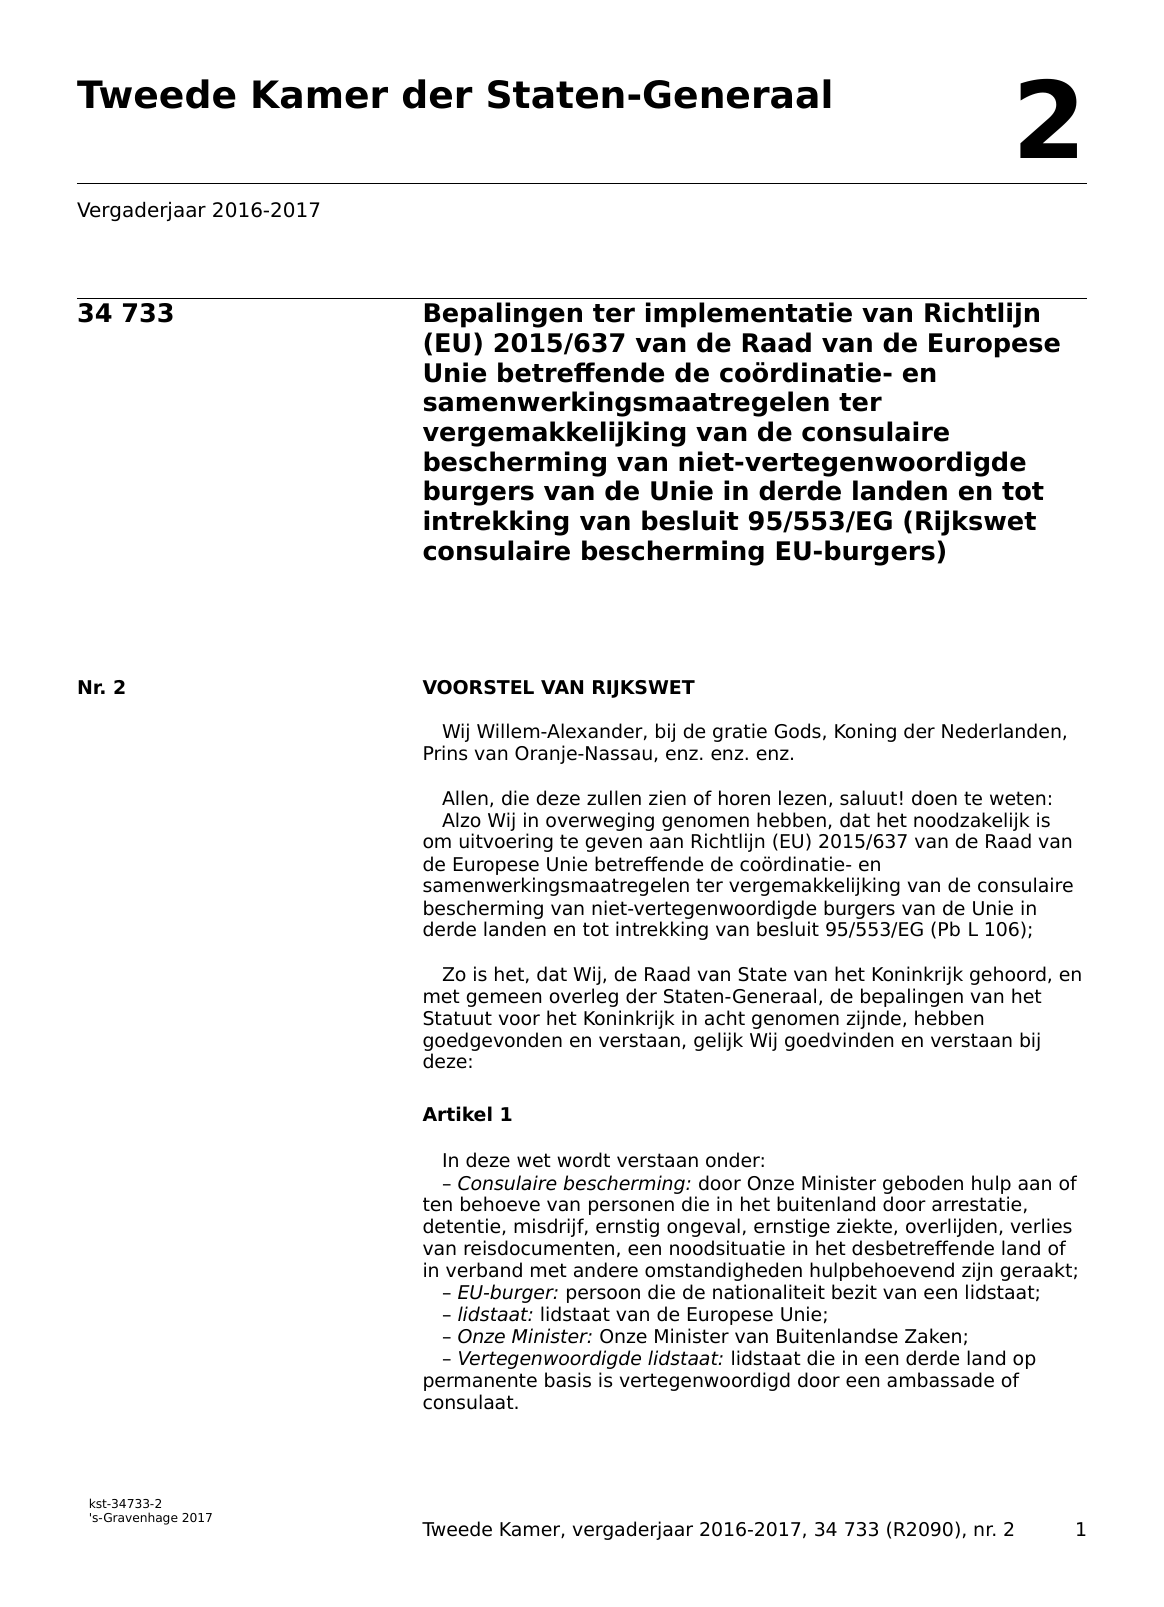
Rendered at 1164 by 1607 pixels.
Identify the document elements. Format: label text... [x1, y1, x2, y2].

text – Consulaire bescherming: door Onze Minister geboden hulp aan of ten behoeve van personen die in het buitenland door arrestatie, detentie, misdrijf, ernstig ongeval, ernstige ziekte, overlijden, verlies van reisdocumenten, een noodsituatie in het desbetreffende land of in verband met andere omstandigheden hulpbehoevend zijn geraakt; [422, 1172, 1087, 1282]
text Wij Willem-Alexander, bij de gratie Gods, Koning der Nederlanden, Prins van Oranje-Nassau, enz. enz. enz. [422, 721, 1087, 765]
text – lidstaat: lidstaat van de Europese Unie; [422, 1304, 1087, 1326]
text – EU-burger: persoon die de nationaliteit bezit van een lidstaat; [422, 1282, 1087, 1304]
text – Vertegenwoordigde lidstaat: lidstaat die in een derde land op permanente basis is vertegenwoordigd door een ambassade of consulaat. [422, 1348, 1087, 1414]
table_header 2 [886, 59, 1087, 183]
text Allen, die deze zullen zien of horen lezen, saluut! doen te weten: [422, 787, 1087, 809]
text kst-34733-2 [88, 1497, 323, 1511]
subtitle Artikel 1 [422, 1103, 1087, 1125]
table_cell Vergaderjaar 2016-2017 [77, 184, 1087, 298]
text In deze wet wordt verstaan onder: [422, 1150, 1087, 1172]
text – Onze Minister: Onze Minister van Buitenlandse Zaken; [422, 1326, 1087, 1348]
text Alzo Wij in overweging genomen hebben, dat het noodzakelijk is om uitvoering te geven aan Richtlijn (EU) 2015/637 van de Raad van de Europese Unie betreffende de coördinatie- en samenwerkingsmaatregelen ter vergemakkelijking van de consulaire bescherming van niet-vertegenwoordigde burgers van de Unie in derde landen en tot intrekking van besluit 95/553/EG (Pb L 106); [422, 809, 1087, 941]
text 's-Gravenhage 2017 [88, 1511, 323, 1525]
subtitle Nr. 2 VOORSTEL VAN RIJKSWET [77, 677, 1087, 699]
table_header Tweede Kamer der Staten-Generaal [77, 59, 886, 183]
text Zo is het, dat Wij, de Raad van State van het Koninkrijk gehoord, en met gemeen overleg der Staten-Generaal, de bepalingen van het Statuut voor het Koninkrijk in acht genomen zijnde, hebben goedgevonden en verstaan, gelijk Wij goedvinden en verstaan bij deze: [422, 963, 1087, 1073]
subtitle 34 733 Bepalingen ter implementatie van Richtlijn (EU) 2015/637 van de Raad van de Europese Unie betreffende de coördinatie- en samenwerkingsmaatregelen ter vergemakkelijking van de consulaire bescherming van niet-vertegenwoordigde burgers van de Unie in derde landen en tot intrekking van besluit 95/553/EG (Rijkswet consulaire bescherming EU-burgers) [77, 299, 1087, 566]
